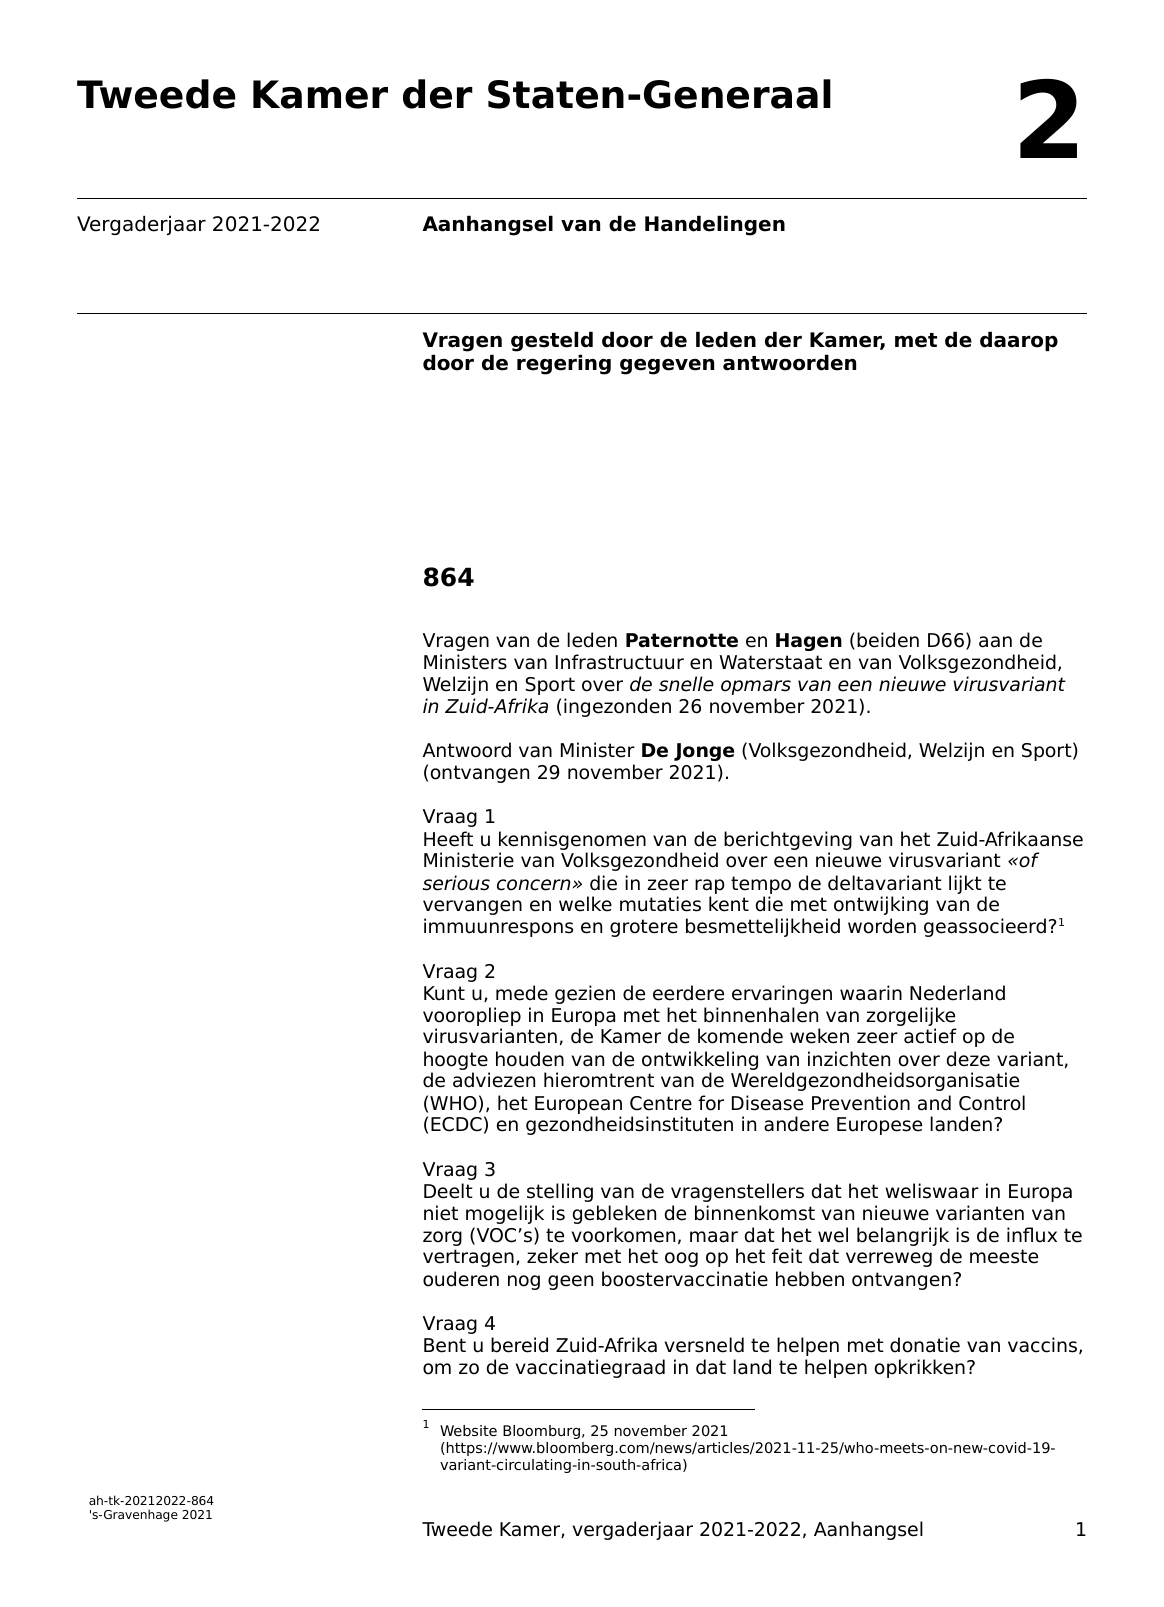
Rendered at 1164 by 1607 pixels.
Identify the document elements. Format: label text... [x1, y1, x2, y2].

table_cell Aanhangsel van de Handelingen [422, 199, 1087, 313]
text 864 [422, 563, 1087, 592]
text Website Bloomburg, 25 november 2021 (https://www.bloomberg.com/news/articles/2021-11-25/who-meets-on-new-covid-19-variant-circulating-in-south-africa) [422, 1418, 1087, 1474]
table_header 2 [886, 59, 1087, 198]
text 's-Gravenhage 2021 [88, 1508, 323, 1522]
text Vraag 3 [422, 1158, 1087, 1181]
text Vragen van de leden Paternotte en Hagen (beiden D66) aan de Ministers van Infrastructuur en Waterstaat en van Volksgezondheid, Welzijn en Sport over de snelle opmars van een nieuwe virusvariant in Zuid-Afrika (ingezonden 26 november 2021). [422, 630, 1087, 718]
text Vraag 1 [422, 806, 1087, 828]
text Bent u bereid Zuid-Afrika versneld te helpen met donatie van vaccins, om zo de vaccinatiegraad in dat land te helpen opkrikken? [422, 1334, 1087, 1378]
table_cell Vergaderjaar 2021-2022 [77, 199, 422, 313]
text Vraag 2 [422, 961, 1087, 982]
text Deelt u de stelling van de vragenstellers dat het weliswaar in Europa niet mogelijk is gebleken de binnenkomst van nieuwe varianten van zorg (VOC’s) te voorkomen, maar dat het wel belangrijk is de influx te vertragen, zeker met het oog op het feit dat verreweg de meeste ouderen nog geen boostervaccinatie hebben ontvangen? [422, 1181, 1087, 1290]
text Vraag 4 [422, 1313, 1087, 1334]
text Antwoord van Minister De Jonge (Volksgezondheid, Welzijn en Sport) (ontvangen 29 november 2021). [422, 740, 1087, 784]
table_cell [77, 314, 422, 375]
text Kunt u, mede gezien de eerdere ervaringen waarin Nederland vooropliep in Europa met het binnenhalen van zorgelijke virusvarianten, de Kamer de komende weken zeer actief op de hoogte houden van de ontwikkeling van inzichten over deze variant, de adviezen hieromtrent van de Wereldgezondheidsorganisatie (WHO), het European Centre for Disease Prevention and Control (ECDC) en gezondheidsinstituten in andere Europese landen? [422, 982, 1087, 1136]
text Heeft u kennisgenomen van de berichtgeving van het Zuid-Afrikaanse Ministerie van Volksgezondheid over een nieuwe virusvariant «of serious concern» die in zeer rap tempo de deltavariant lijkt te vervangen en welke mutaties kent die met ontwijking van de immuunrespons en grotere besmettelijkheid worden geassocieerd? [422, 828, 1087, 938]
table_cell Vragen gesteld door de leden der Kamer, met de daarop door de regering gegeven antwoorden [422, 314, 1087, 375]
text ah-tk-20212022-864 [88, 1494, 323, 1508]
table_header Tweede Kamer der Staten-Generaal [77, 59, 886, 198]
